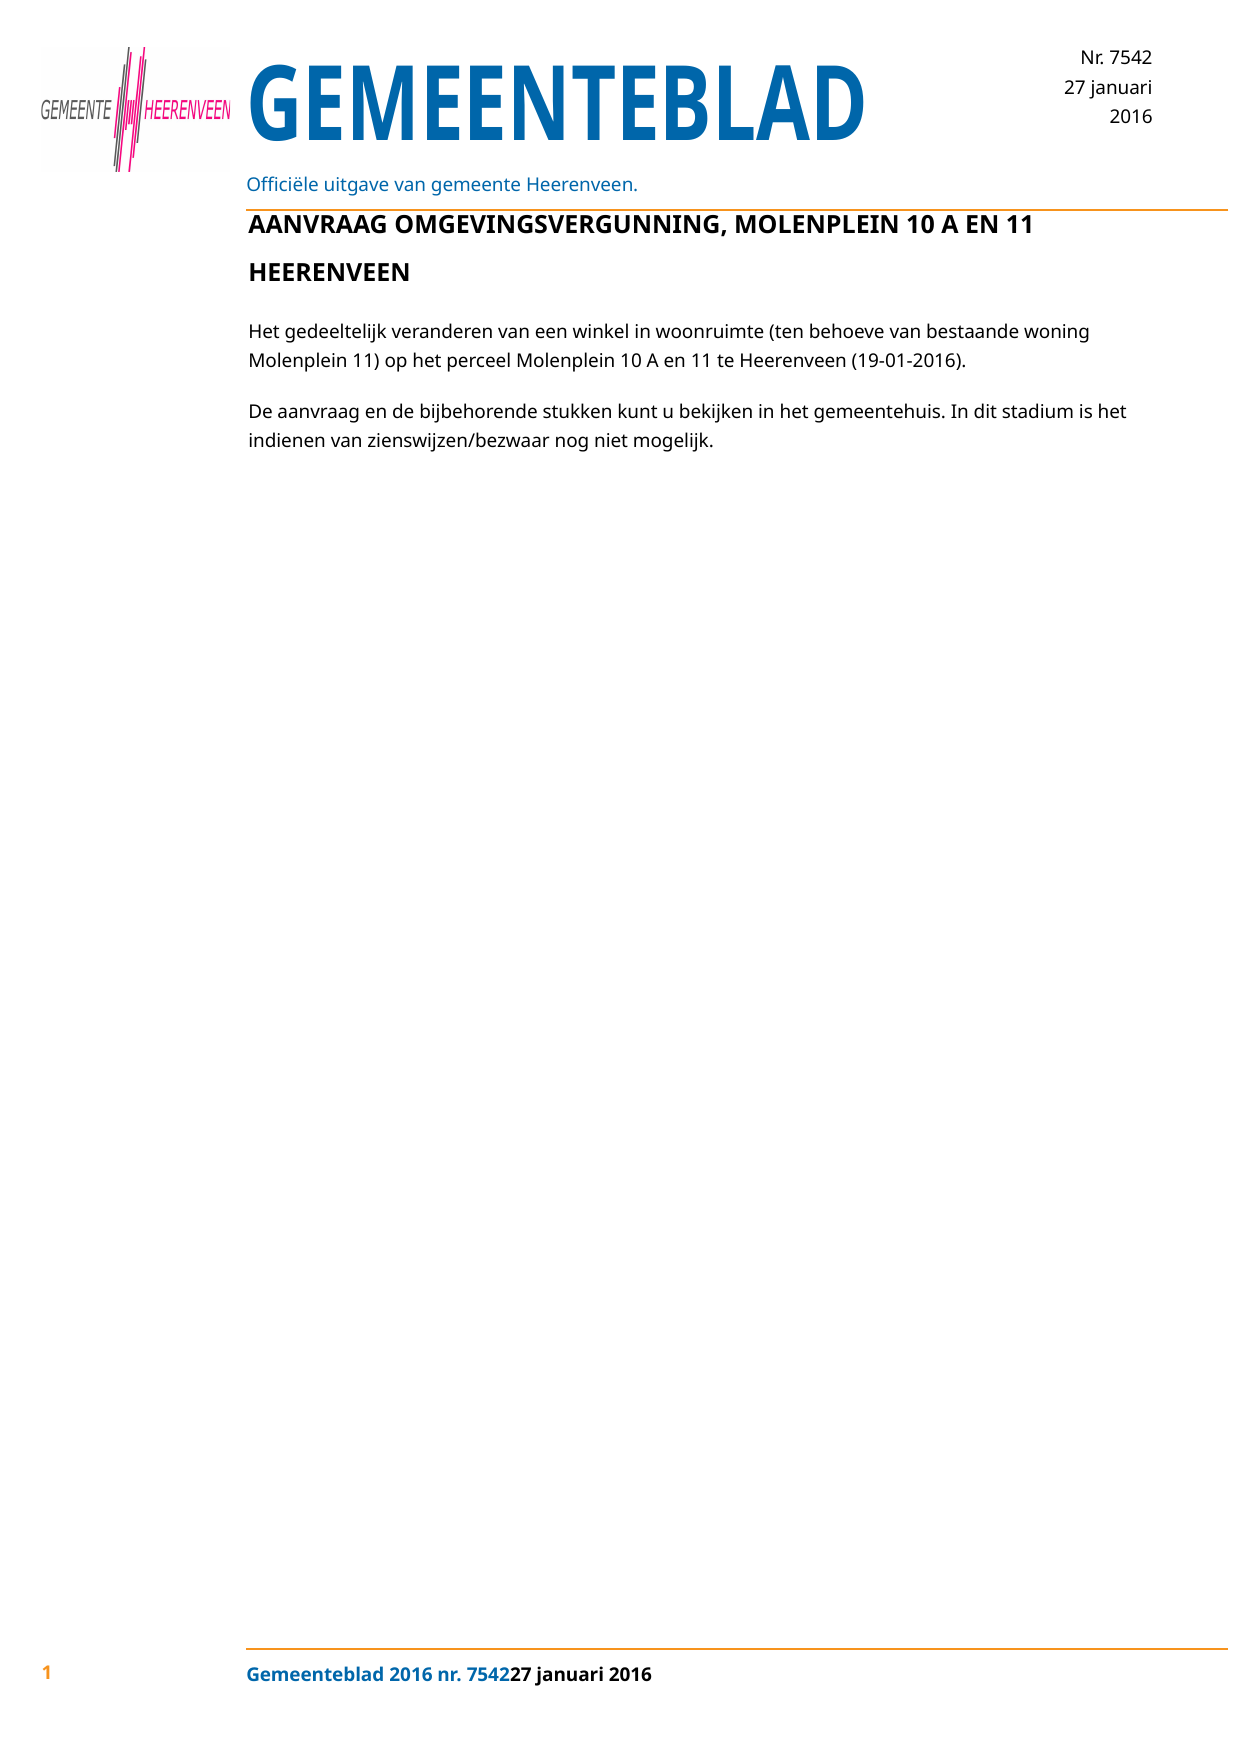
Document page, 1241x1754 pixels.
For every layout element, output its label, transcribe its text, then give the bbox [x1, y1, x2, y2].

text AANVRAAG OMGEVINGSVERGUNNING, MOLENPLEIN 10 A EN 11 HEERENVEEN [248, 211, 1152, 288]
text De aanvraag en de bijbehorende stukken kunt u bekijken in het gemeentehuis. In dit stadium is het indienen van zienswijzen/bezwaar nog niet mogelijk. [248, 398, 1152, 453]
picture [41, 47, 231, 172]
text Het gedeeltelijk veranderen van een winkel in woonruimte (ten behoeve van bestaande woning Molenplein 11) op het perceel Molenplein 10 A en 11 te Heerenveen (19-01-2016). [248, 318, 1152, 373]
